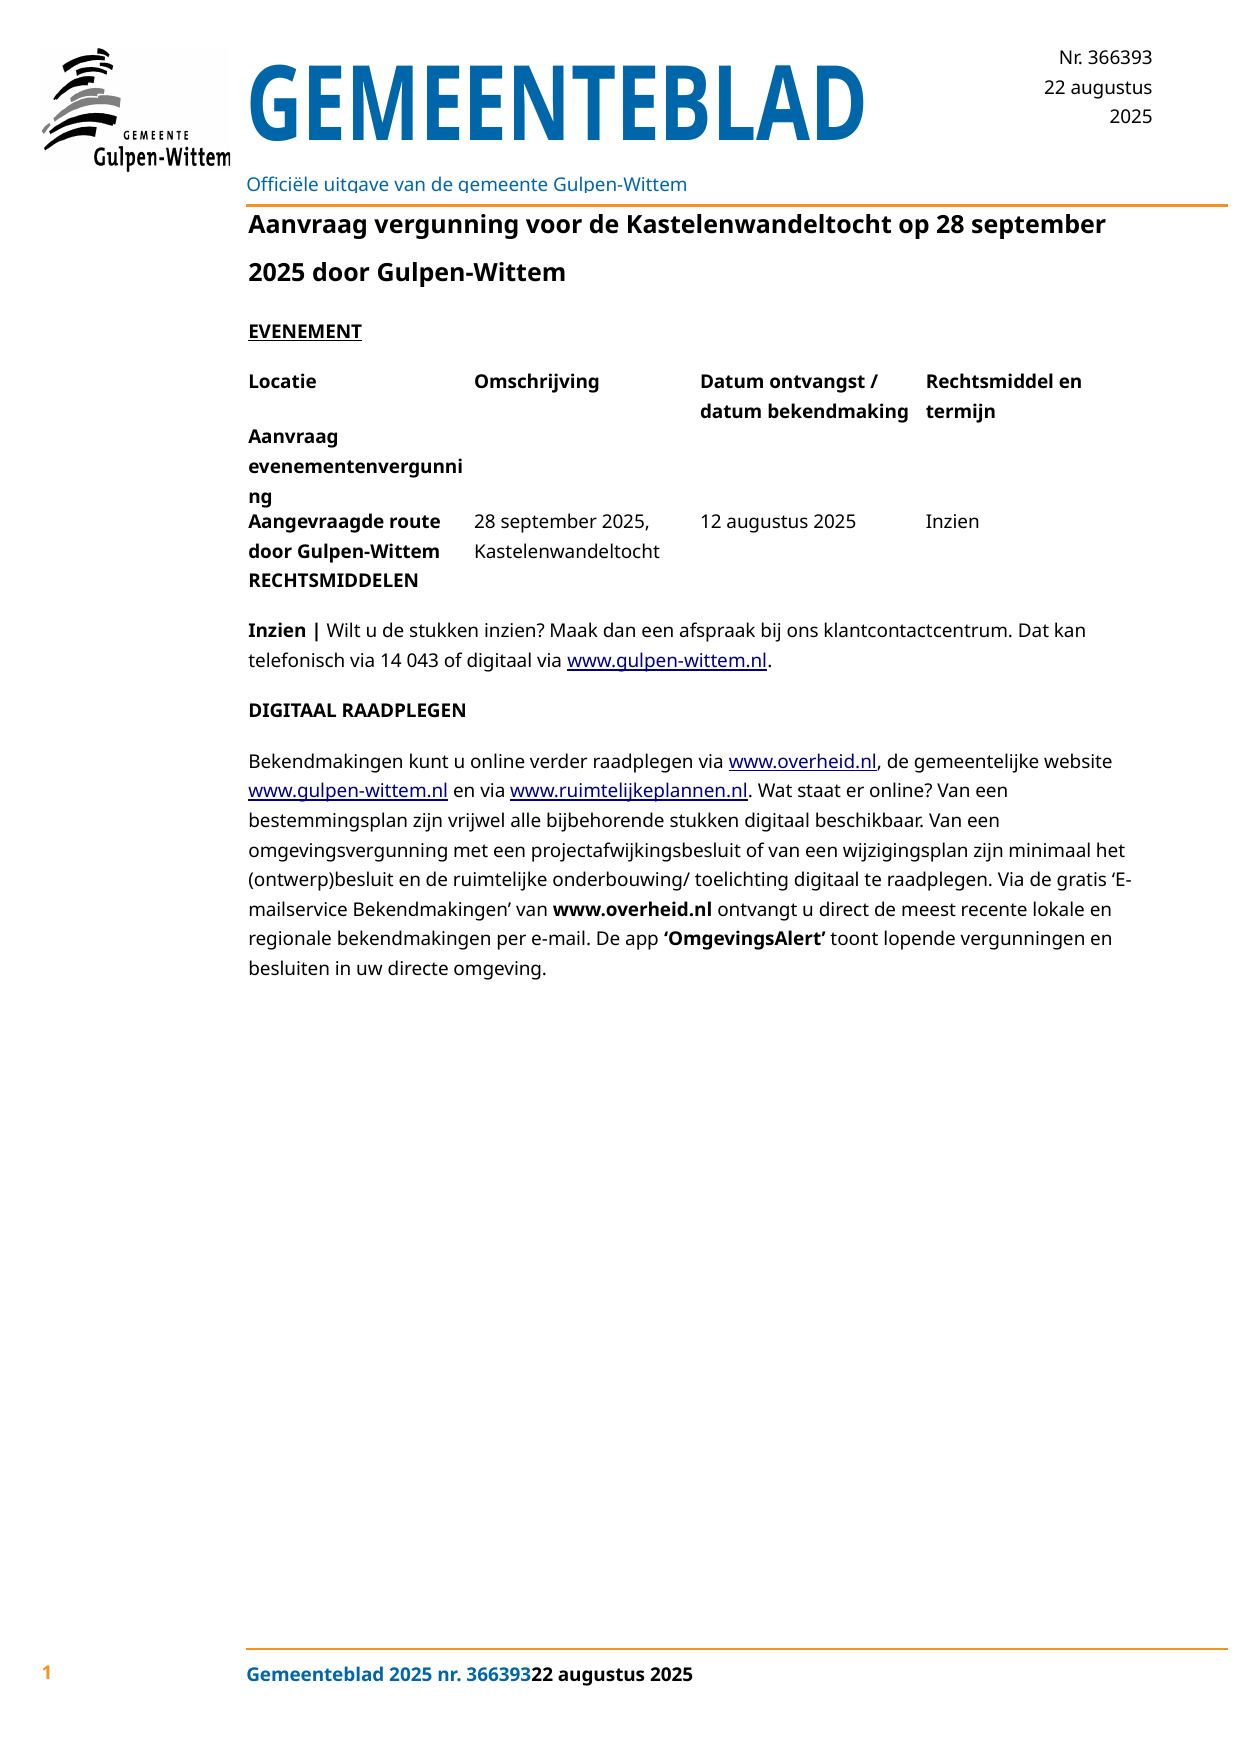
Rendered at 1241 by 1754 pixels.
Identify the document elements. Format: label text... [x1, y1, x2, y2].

table_cell Inzien [926, 509, 1152, 564]
table_cell 28 september 2025, Kastelenwandeltocht [474, 509, 700, 564]
table_cell [926, 424, 1152, 509]
table_header Locatie [248, 369, 474, 424]
text Bekendmakingen kunt u online verder raadplegen via www.overheid.nl, de gemeentelijke website www.gulpen-wittem.nl en via www.ruimtelijkeplannen.nl. Wat staat er online? Van een bestemmingsplan zijn vrijwel alle bijbehorende stukken digitaal beschikbaar. Van een omgevingsvergunning met een projectafwijkingsbesluit of van een wijzigingsplan zijn minimaal het (ontwerp)besluit en de ruimtelijke onderbouwing/ toelichting digitaal te raadplegen. Via de gratis ‘E-mailservice Bekendmakingen’ van www.overheid.nl ontvangt u direct de meest recente lokale en regionale bekendmakingen per e-mail. De app ‘OmgevingsAlert’ toont lopende vergunningen en besluiten in uw directe omgeving. [248, 748, 1152, 981]
table_cell [700, 424, 926, 509]
table_cell Aangevraagde route door Gulpen-Wittem [248, 509, 474, 564]
table_header Datum ontvangst / datum bekendmaking [700, 369, 926, 424]
table_cell Aanvraag evenementenvergunning [248, 424, 474, 509]
text RECHTSMIDDELEN [248, 567, 1152, 593]
table_cell [474, 424, 700, 509]
text Inzien | Wilt u de stukken inzien? Maak dan een afspraak bij ons klantcontactcentrum. Dat kan telefonisch via 14 043 of digitaal via www.gulpen-wittem.nl. [248, 618, 1152, 673]
text EVENEMENT [248, 318, 1152, 344]
text DIGITAAL RAADPLEGEN [248, 698, 1152, 723]
text Aanvraag vergunning voor de Kastelenwandeltocht op 28 september 2025 door Gulpen-Wittem [248, 207, 1152, 288]
picture [41, 47, 231, 172]
table_cell 12 augustus 2025 [700, 509, 926, 564]
table_header Omschrijving [474, 369, 700, 424]
table_header Rechtsmiddel en termijn [926, 369, 1152, 424]
